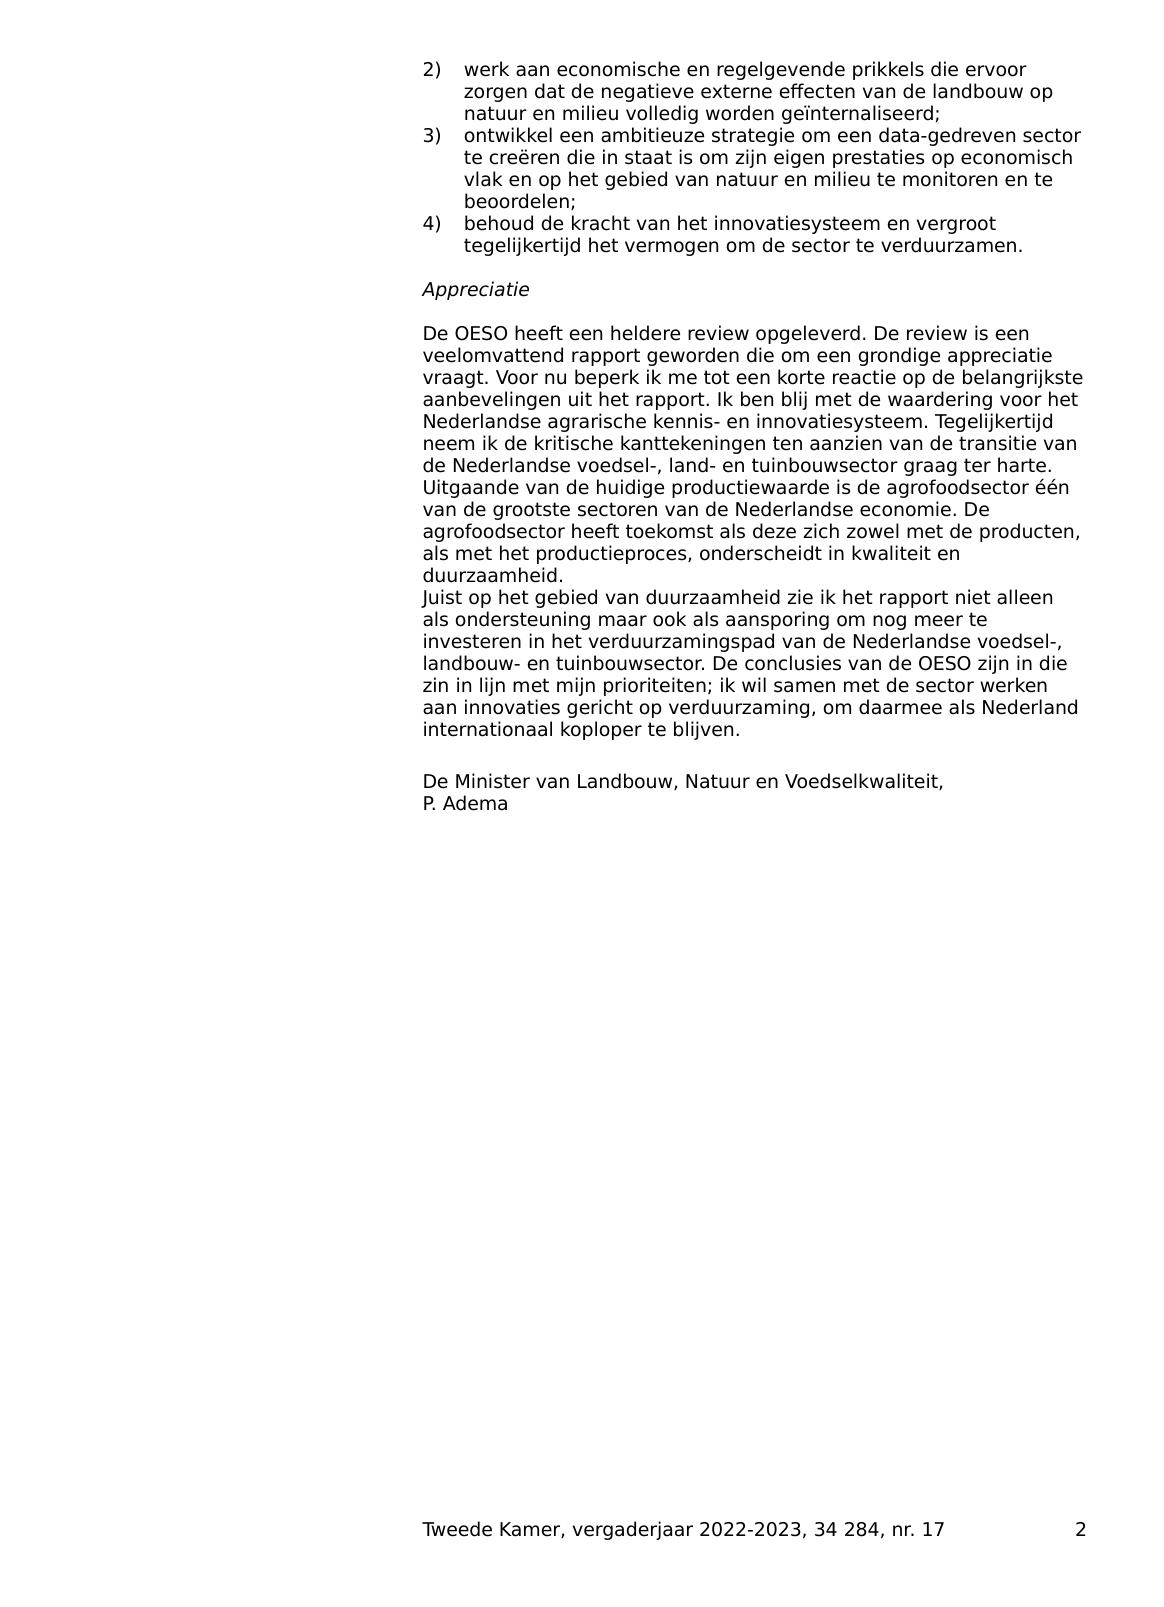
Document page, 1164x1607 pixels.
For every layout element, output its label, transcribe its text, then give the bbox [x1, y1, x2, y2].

text 2) werk aan economische en regelgevende prikkels die ervoor zorgen dat de negatieve externe effecten van de landbouw op natuur en milieu volledig worden geïnternaliseerd; [422, 59, 1087, 125]
text Juist op het gebied van duurzaamheid zie ik het rapport niet alleen als ondersteuning maar ook als aansporing om nog meer te investeren in het verduurzamingspad van de Nederlandse voedsel-, landbouw- en tuinbouwsector. De conclusies van de OESO zijn in die zin in lijn met mijn prioriteiten; ik wil samen met de sector werken aan innovaties gericht op verduurzaming, om daarmee als Nederland internationaal koploper te blijven. [422, 587, 1087, 741]
subtitle Appreciatie [422, 279, 1087, 301]
text De OESO heeft een heldere review opgeleverd. De review is een veelomvattend rapport geworden die om een grondige appreciatie vraagt. Voor nu beperk ik me tot een korte reactie op de belangrijkste aanbevelingen uit het rapport. Ik ben blij met de waardering voor het Nederlandse agrarische kennis- en innovatiesysteem. Tegelijkertijd neem ik de kritische kanttekeningen ten aanzien van de transitie van de Nederlandse voedsel-, land- en tuinbouwsector graag ter harte. Uitgaande van de huidige productiewaarde is de agrofoodsector één van de grootste sectoren van de Nederlandse economie. De agrofoodsector heeft toekomst als deze zich zowel met de producten, als met het productieproces, onderscheidt in kwaliteit en duurzaamheid. [422, 323, 1087, 587]
text 4) behoud de kracht van het innovatiesysteem en vergroot tegelijkertijd het vermogen om de sector te verduurzamen. [422, 213, 1087, 257]
text De Minister van Landbouw, Natuur en Voedselkwaliteit, P. Adema [422, 771, 1087, 815]
text 3) ontwikkel een ambitieuze strategie om een data-gedreven sector te creëren die in staat is om zijn eigen prestaties op economisch vlak en op het gebied van natuur en milieu te monitoren en te beoordelen; [422, 125, 1087, 213]
